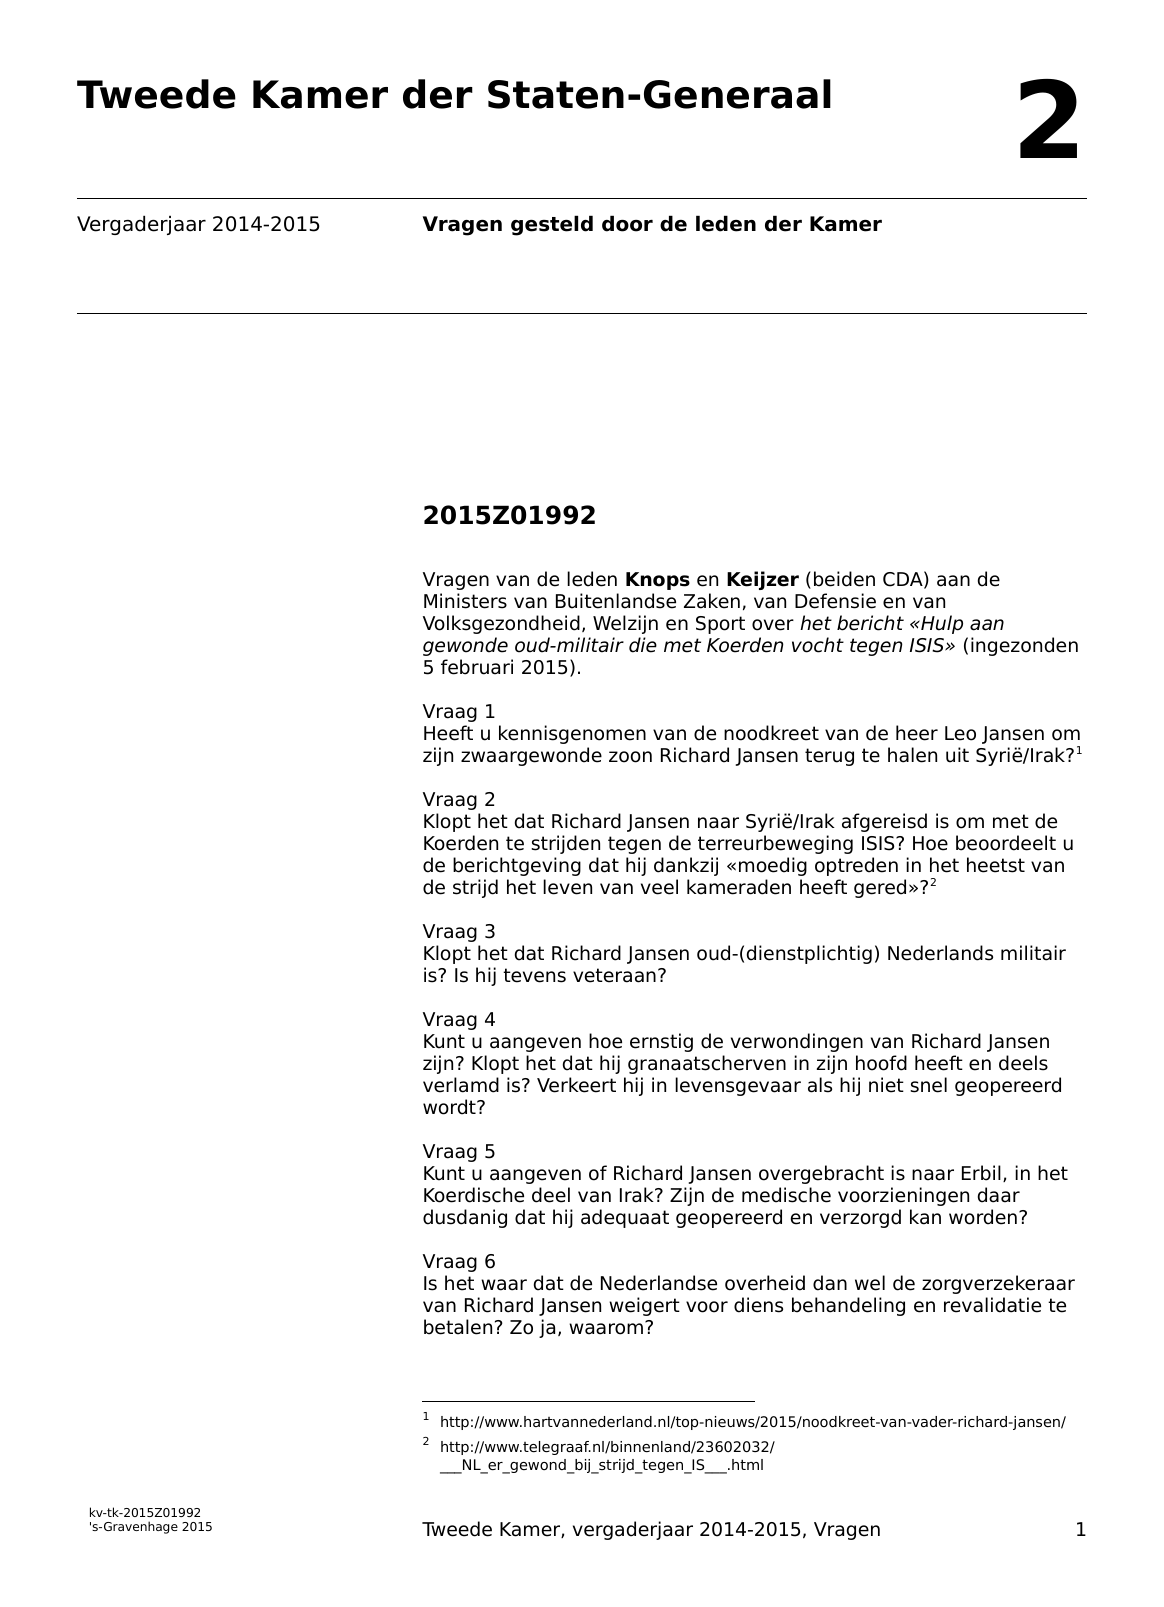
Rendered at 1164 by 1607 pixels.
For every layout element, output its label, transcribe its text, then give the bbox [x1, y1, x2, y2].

text http://www.hartvannederland.nl/top-nieuws/2015/noodkreet-van-vader-richard-jansen/ [422, 1410, 1087, 1432]
text 's-Gravenhage 2015 [88, 1520, 323, 1534]
text Kunt u aangeven hoe ernstig de verwondingen van Richard Jansen zijn? Klopt het dat hij granaatscherven in zijn hoofd heeft en deels verlamd is? Verkeert hij in levensgevaar als hij niet snel geopereerd wordt? [422, 1031, 1087, 1119]
table_header Tweede Kamer der Staten-Generaal [77, 59, 886, 198]
table_header 2 [886, 59, 1087, 198]
text Vraag 3 [422, 921, 1087, 943]
text Klopt het dat Richard Jansen naar Syrië/Irak afgereisd is om met de Koerden te strijden tegen de terreurbeweging ISIS? Hoe beoordeelt u de berichtgeving dat hij dankzij «moedig optreden in het heetst van de strijd het leven van veel kameraden heeft gered»? [422, 811, 1087, 899]
text 2015Z01992 [422, 501, 1087, 531]
text Vraag 1 [422, 701, 1087, 723]
text Is het waar dat de Nederlandse overheid dan wel de zorgverzekeraar van Richard Jansen weigert voor diens behandeling en revalidatie te betalen? Zo ja, waarom? [422, 1273, 1087, 1339]
text Klopt het dat Richard Jansen oud-(dienstplichtig) Nederlands militair is? Is hij tevens veteraan? [422, 943, 1087, 987]
table_cell Vragen gesteld door de leden der Kamer [422, 199, 1087, 313]
text Vraag 6 [422, 1251, 1087, 1273]
text Vragen van de leden Knops en Keijzer (beiden CDA) aan de Ministers van Buitenlandse Zaken, van Defensie en van Volksgezondheid, Welzijn en Sport over het bericht «Hulp aan gewonde oud-militair die met Koerden vocht tegen ISIS» (ingezonden 5 februari 2015). [422, 569, 1087, 679]
text Heeft u kennisgenomen van de noodkreet van de heer Leo Jansen om zijn zwaargewonde zoon Richard Jansen terug te halen uit Syrië/Irak? [422, 723, 1087, 767]
table_cell Vergaderjaar 2014-2015 [77, 199, 422, 313]
text Kunt u aangeven of Richard Jansen overgebracht is naar Erbil, in het Koerdische deel van Irak? Zijn de medische voorzieningen daar dusdanig dat hij adequaat geopereerd en verzorgd kan worden? [422, 1163, 1087, 1229]
text Vraag 4 [422, 1009, 1087, 1031]
text Vraag 5 [422, 1141, 1087, 1163]
text http://www.telegraaf.nl/binnenland/23602032/___NL_er_gewond_bij_strijd_tegen_IS___.html [422, 1435, 1087, 1474]
text kv-tk-2015Z01992 [88, 1506, 323, 1520]
text Vraag 2 [422, 789, 1087, 811]
